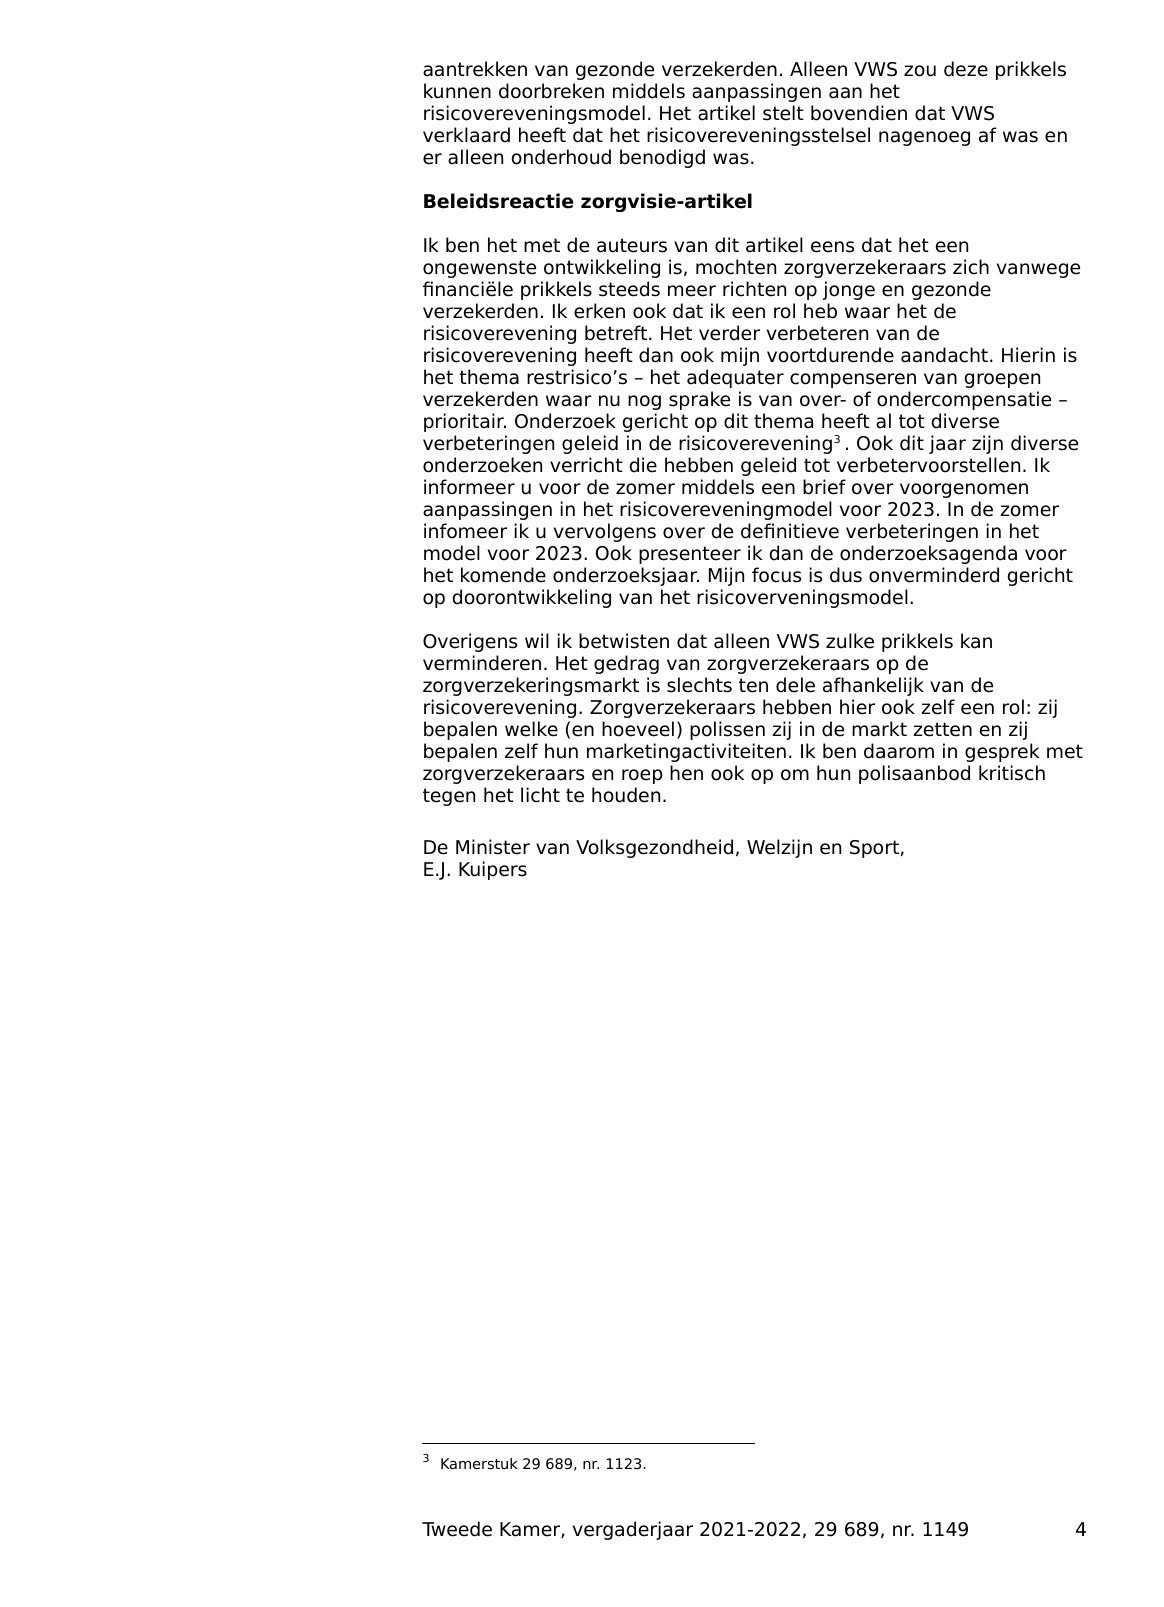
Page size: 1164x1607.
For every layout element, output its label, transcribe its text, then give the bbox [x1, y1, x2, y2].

text De Minister van Volksgezondheid, Welzijn en Sport, E.J. Kuipers [422, 837, 1087, 881]
text Ik ben het met de auteurs van dit artikel eens dat het een ongewenste ontwikkeling is, mochten zorgverzekeraars zich vanwege financiële prikkels steeds meer richten op jonge en gezonde verzekerden. Ik erken ook dat ik een rol heb waar het de risicoverevening betreft. Het verder verbeteren van de risicoverevening heeft dan ook mijn voortdurende aandacht. Hierin is het thema restrisico’s – het adequater compenseren van groepen verzekerden waar nu nog sprake is van over- of ondercompensatie – prioritair. Onderzoek gericht op dit thema heeft al tot diverse verbeteringen geleid in de risicoverevening. Ook dit jaar zijn diverse onderzoeken verricht die hebben geleid tot verbetervoorstellen. Ik informeer u voor de zomer middels een brief over voorgenomen aanpassingen in het risicovereveningmodel voor 2023. In de zomer infomeer ik u vervolgens over de definitieve verbeteringen in het model voor 2023. Ook presenteer ik dan de onderzoeksagenda voor het komende onderzoeksjaar. Mijn focus is dus onverminderd gericht op doorontwikkeling van het risicoverveningsmodel. [422, 235, 1087, 609]
text aantrekken van gezonde verzekerden. Alleen VWS zou deze prikkels kunnen doorbreken middels aanpassingen aan het risicovereveningsmodel. Het artikel stelt bovendien dat VWS verklaard heeft dat het risicovereveningsstelsel nagenoeg af was en er alleen onderhoud benodigd was. [422, 59, 1087, 169]
subtitle Beleidsreactie zorgvisie-artikel [422, 191, 1087, 213]
text Overigens wil ik betwisten dat alleen VWS zulke prikkels kan verminderen. Het gedrag van zorgverzekeraars op de zorgverzekeringsmarkt is slechts ten dele afhankelijk van de risicoverevening. Zorgverzekeraars hebben hier ook zelf een rol: zij bepalen welke (en hoeveel) polissen zij in de markt zetten en zij bepalen zelf hun marketingactiviteiten. Ik ben daarom in gesprek met zorgverzekeraars en roep hen ook op om hun polisaanbod kritisch tegen het licht te houden. [422, 631, 1087, 807]
text Kamerstuk 29 689, nr. 1123. [422, 1452, 1087, 1474]
